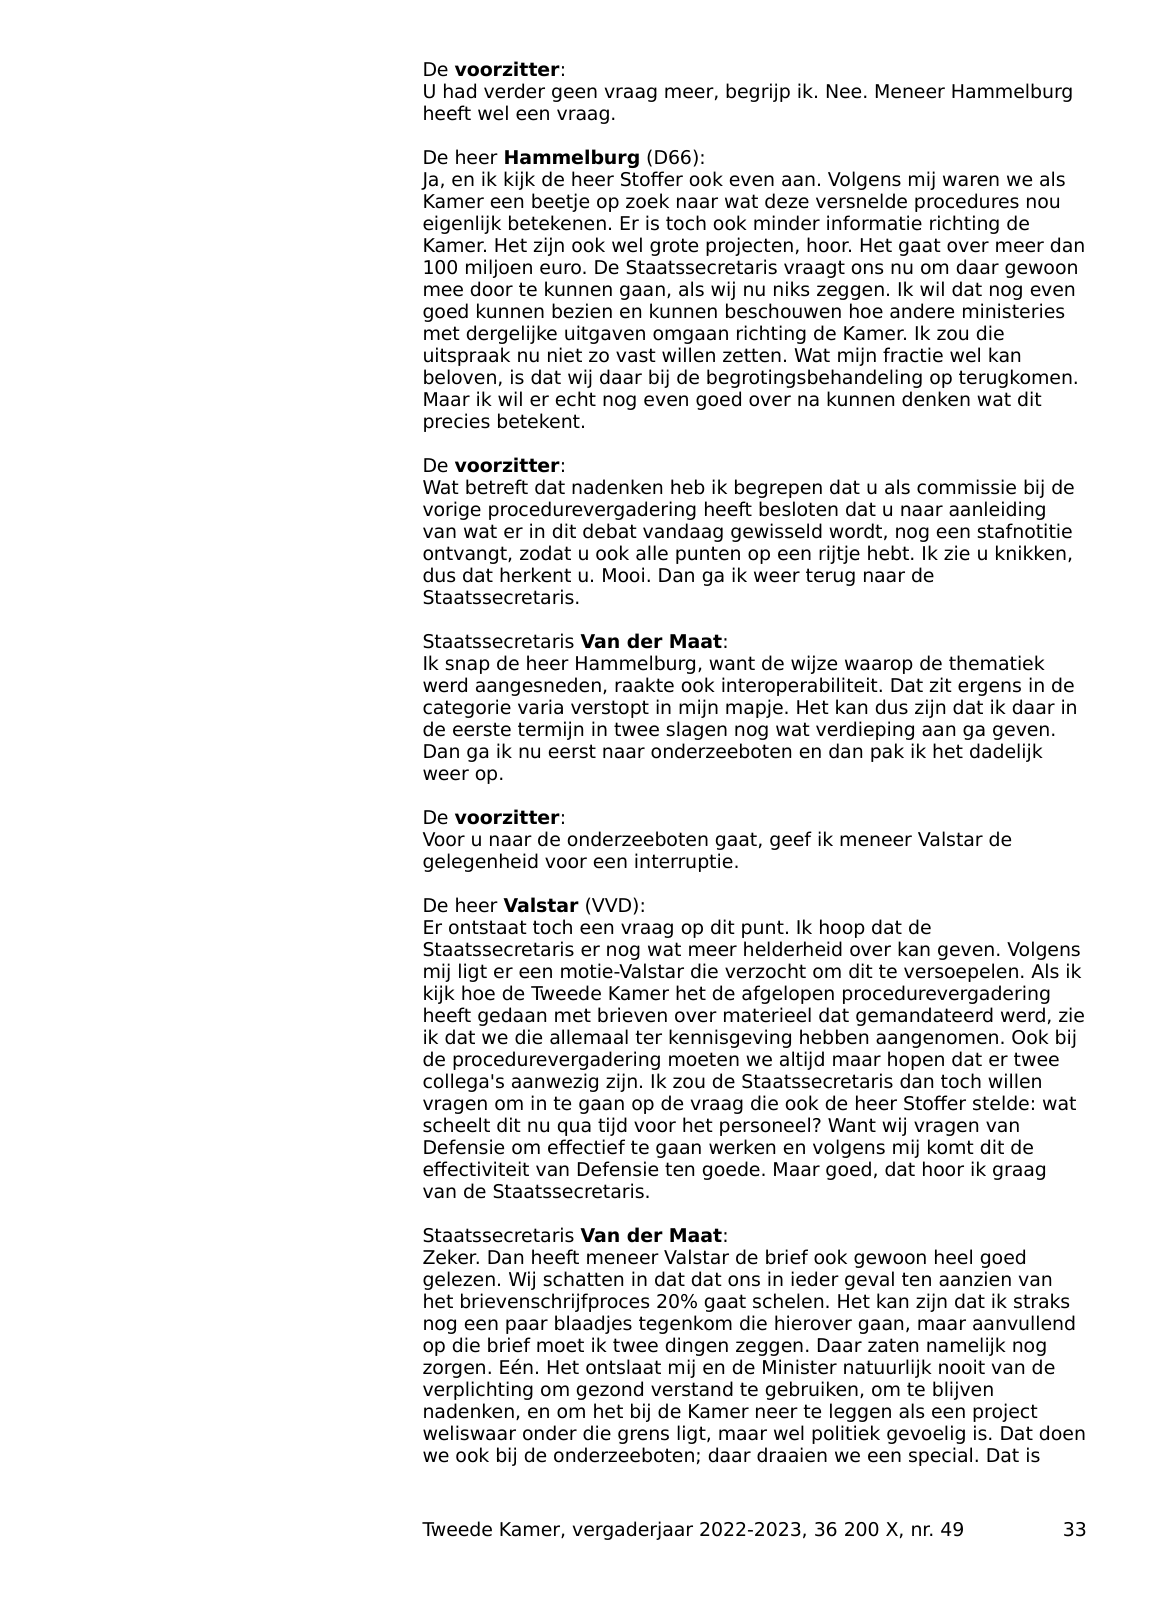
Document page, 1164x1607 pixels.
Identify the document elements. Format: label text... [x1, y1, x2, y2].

text De voorzitter: [422, 59, 1087, 81]
text Wat betreft dat nadenken heb ik begrepen dat u als commissie bij de vorige procedurevergadering heeft besloten dat u naar aanleiding van wat er in dit debat vandaag gewisseld wordt, nog een stafnotitie ontvangt, zodat u ook alle punten op een rijtje hebt. Ik zie u knikken, dus dat herkent u. Mooi. Dan ga ik weer terug naar de Staatssecretaris. [422, 477, 1087, 609]
text Staatssecretaris Van der Maat: [422, 1225, 1087, 1247]
text Ja, en ik kijk de heer Stoffer ook even aan. Volgens mij waren we als Kamer een beetje op zoek naar wat deze versnelde procedures nou eigenlijk betekenen. Er is toch ook minder informatie richting de Kamer. Het zijn ook wel grote projecten, hoor. Het gaat over meer dan 100 miljoen euro. De Staatssecretaris vraagt ons nu om daar gewoon mee door te kunnen gaan, als wij nu niks zeggen. Ik wil dat nog even goed kunnen bezien en kunnen beschouwen hoe andere ministeries met dergelijke uitgaven omgaan richting de Kamer. Ik zou die uitspraak nu niet zo vast willen zetten. Wat mijn fractie wel kan beloven, is dat wij daar bij de begrotingsbehandeling op terugkomen. Maar ik wil er echt nog even goed over na kunnen denken wat dit precies betekent. [422, 169, 1087, 433]
text Zeker. Dan heeft meneer Valstar de brief ook gewoon heel goed gelezen. Wij schatten in dat dat ons in ieder geval ten aanzien van het brievenschrijfproces 20% gaat schelen. Het kan zijn dat ik straks nog een paar blaadjes tegenkom die hierover gaan, maar aanvullend op die brief moet ik twee dingen zeggen. Daar zaten namelijk nog zorgen. Eén. Het ontslaat mij en de Minister natuurlijk nooit van de verplichting om gezond verstand te gebruiken, om te blijven nadenken, en om het bij de Kamer neer te leggen als een project weliswaar onder die grens ligt, maar wel politiek gevoelig is. Dat doen we ook bij de onderzeeboten; daar draaien we een special. Dat is [422, 1247, 1087, 1467]
text Staatssecretaris Van der Maat: [422, 631, 1087, 653]
text De voorzitter: [422, 807, 1087, 829]
text De voorzitter: [422, 455, 1087, 477]
text Ik snap de heer Hammelburg, want de wijze waarop de thematiek werd aangesneden, raakte ook interoperabiliteit. Dat zit ergens in de categorie varia verstopt in mijn mapje. Het kan dus zijn dat ik daar in de eerste termijn in twee slagen nog wat verdieping aan ga geven. Dan ga ik nu eerst naar onderzeeboten en dan pak ik het dadelijk weer op. [422, 653, 1087, 785]
text De heer Valstar (VVD): [422, 895, 1087, 917]
text De heer Hammelburg (D66): [422, 147, 1087, 169]
text U had verder geen vraag meer, begrijp ik. Nee. Meneer Hammelburg heeft wel een vraag. [422, 81, 1087, 125]
text Er ontstaat toch een vraag op dit punt. Ik hoop dat de Staatssecretaris er nog wat meer helderheid over kan geven. Volgens mij ligt er een motie-Valstar die verzocht om dit te versoepelen. Als ik kijk hoe de Tweede Kamer het de afgelopen procedurevergadering heeft gedaan met brieven over materieel dat gemandateerd werd, zie ik dat we die allemaal ter kennisgeving hebben aangenomen. Ook bij de procedurevergadering moeten we altijd maar hopen dat er twee collega's aanwezig zijn. Ik zou de Staatssecretaris dan toch willen vragen om in te gaan op de vraag die ook de heer Stoffer stelde: wat scheelt dit nu qua tijd voor het personeel? Want wij vragen van Defensie om effectief te gaan werken en volgens mij komt dit de effectiviteit van Defensie ten goede. Maar goed, dat hoor ik graag van de Staatssecretaris. [422, 917, 1087, 1203]
text Voor u naar de onderzeeboten gaat, geef ik meneer Valstar de gelegenheid voor een interruptie. [422, 829, 1087, 873]
